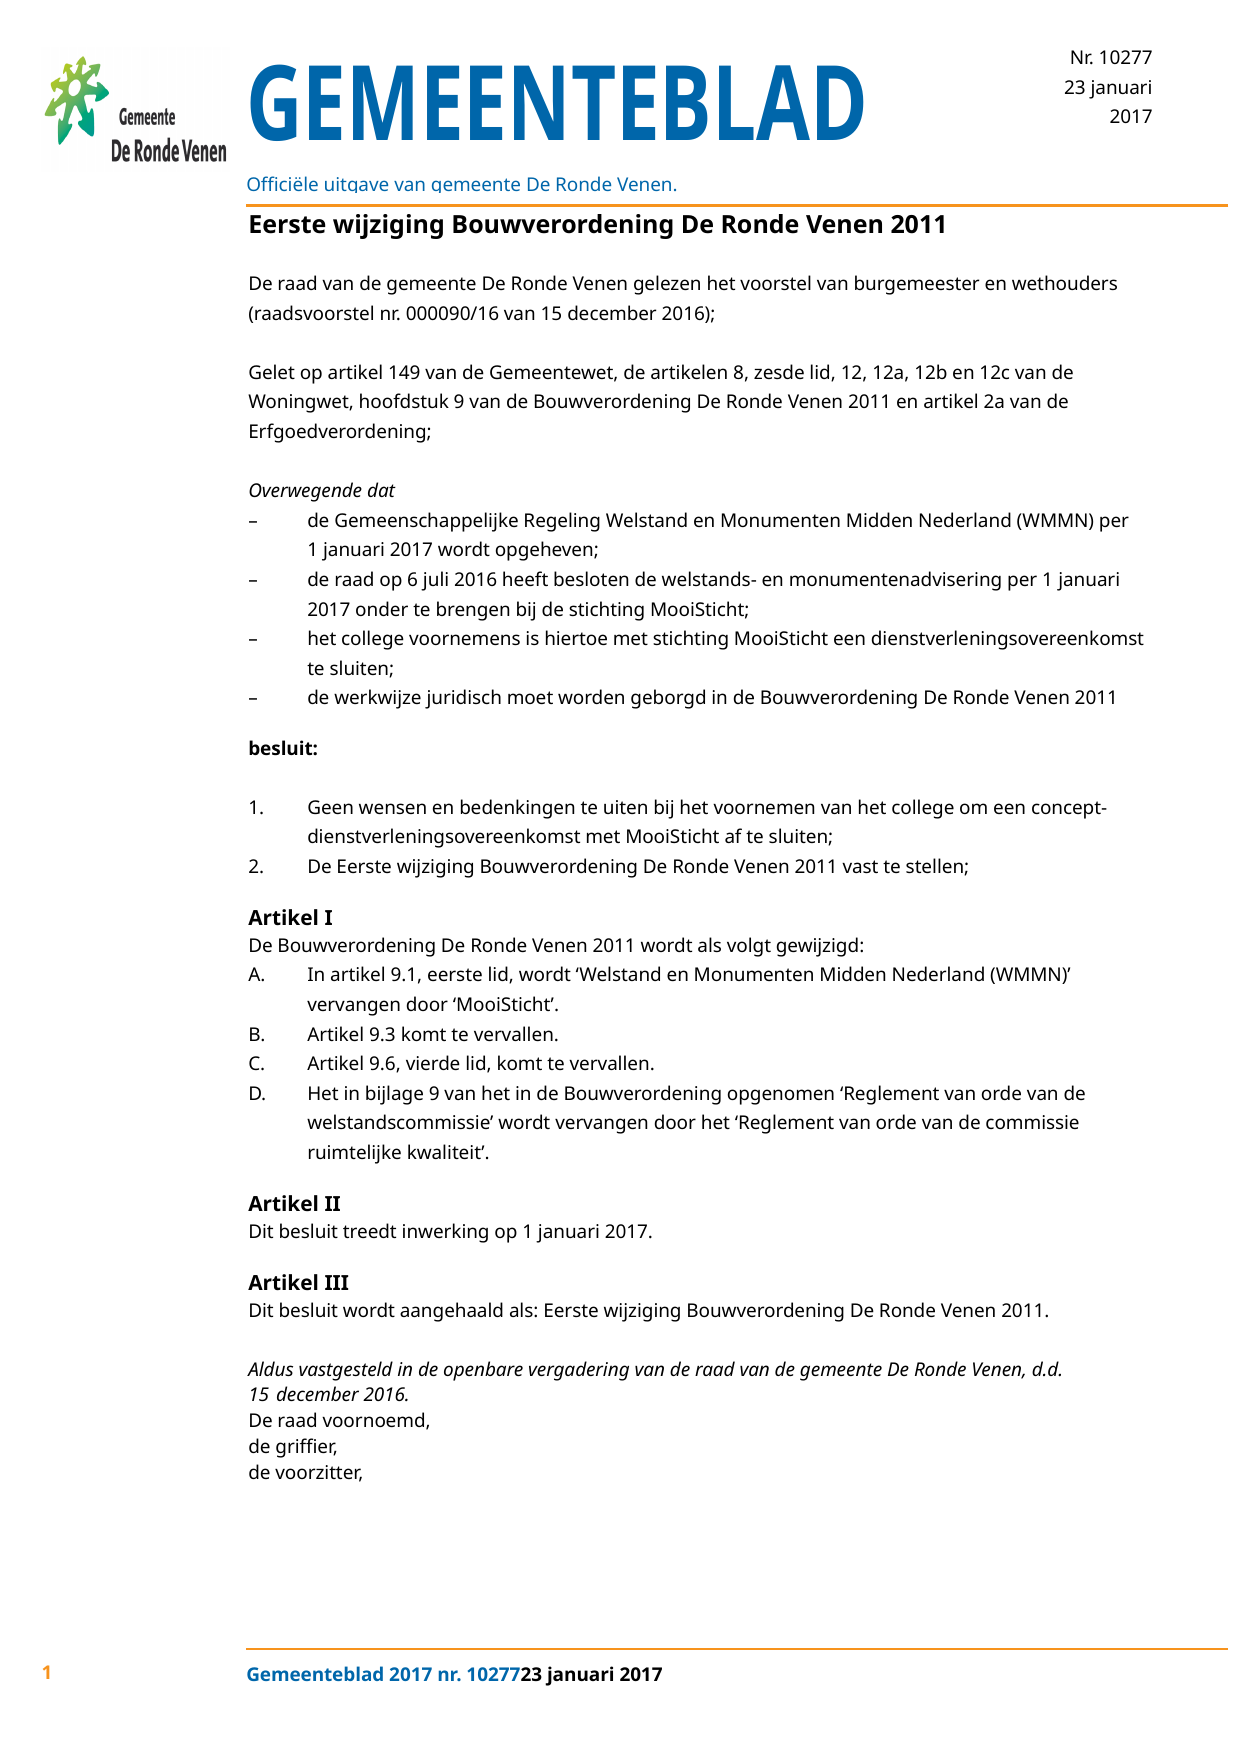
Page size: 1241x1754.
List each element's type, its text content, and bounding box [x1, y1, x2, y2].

text de voorzitter, [248, 1459, 1152, 1484]
picture [41, 47, 231, 172]
text De raad van de gemeente De Ronde Venen gelezen het voorstel van burgemeester en wethouders (raadsvoorstel nr. 000090/16 van 15 december 2016); [248, 270, 1152, 326]
list Het in bijlage 9 van het in de Bouwverordening opgenomen ‘Reglement van orde van de welstandscommissie’ wordt vervangen door het ‘Reglement van orde van de commissie ruimtelijke kwaliteit’. [248, 1080, 1152, 1165]
list De Eerste wijziging Bouwverordening De Ronde Venen 2011 vast te stellen; [248, 853, 1152, 879]
text Dit besluit treedt inwerking op 1 januari 2017. [248, 1218, 1152, 1244]
text Artikel I [248, 903, 1152, 932]
list het college voornemens is hiertoe met stichting MooiSticht een dienstverleningsovereenkomst te sluiten; [248, 625, 1152, 681]
list de Gemeenschappelijke Regeling Welstand en Monumenten Midden Nederland (WMMN) per 1 januari 2017 wordt opgeheven; [248, 507, 1152, 562]
list Artikel 9.3 komt te vervallen. [248, 1021, 1152, 1046]
text De Bouwverordening De Ronde Venen 2011 wordt als volgt gewijzigd: [248, 932, 1152, 958]
text Aldus vastgesteld in de openbare vergadering van de raad van de gemeente De Ronde Venen, d.d. 15 december 2016. [248, 1356, 1152, 1407]
list In artikel 9.1, eerste lid, wordt ‘Welstand en Monumenten Midden Nederland (WMMN)’ vervangen door ‘MooiSticht’. [248, 962, 1152, 1017]
text Gelet op artikel 149 van de Gemeentewet, de artikelen 8, zesde lid, 12, 12a, 12b en 12c van de Woningwet, hoofdstuk 9 van de Bouwverordening De Ronde Venen 2011 en artikel 2a van de Erfgoedverordening; [248, 359, 1152, 444]
list de raad op 6 juli 2016 heeft besloten de welstands- en monumentenadvisering per 1 januari 2017 onder te brengen bij de stichting MooiSticht; [248, 566, 1152, 621]
list Geen wensen en bedenkingen te uiten bij het voornemen van het college om een concept-dienstverleningsovereenkomst met MooiSticht af te sluiten; [248, 794, 1152, 849]
text Overwegende dat [248, 477, 1152, 503]
text de griffier, [248, 1433, 1152, 1459]
text Dit besluit wordt aangehaald als: Eerste wijziging Bouwverordening De Ronde Venen 2011. [248, 1297, 1152, 1322]
text Eerste wijziging Bouwverordening De Ronde Venen 2011 [248, 207, 1152, 241]
text De raad voornoemd, [248, 1407, 1152, 1433]
list Artikel 9.6, vierde lid, komt te vervallen. [248, 1050, 1152, 1076]
text besluit: [248, 735, 1152, 761]
text Artikel III [248, 1268, 1152, 1297]
text Artikel II [248, 1189, 1152, 1218]
list de werkwijze juridisch moet worden geborgd in de Bouwverordening De Ronde Venen 2011 [248, 684, 1152, 710]
